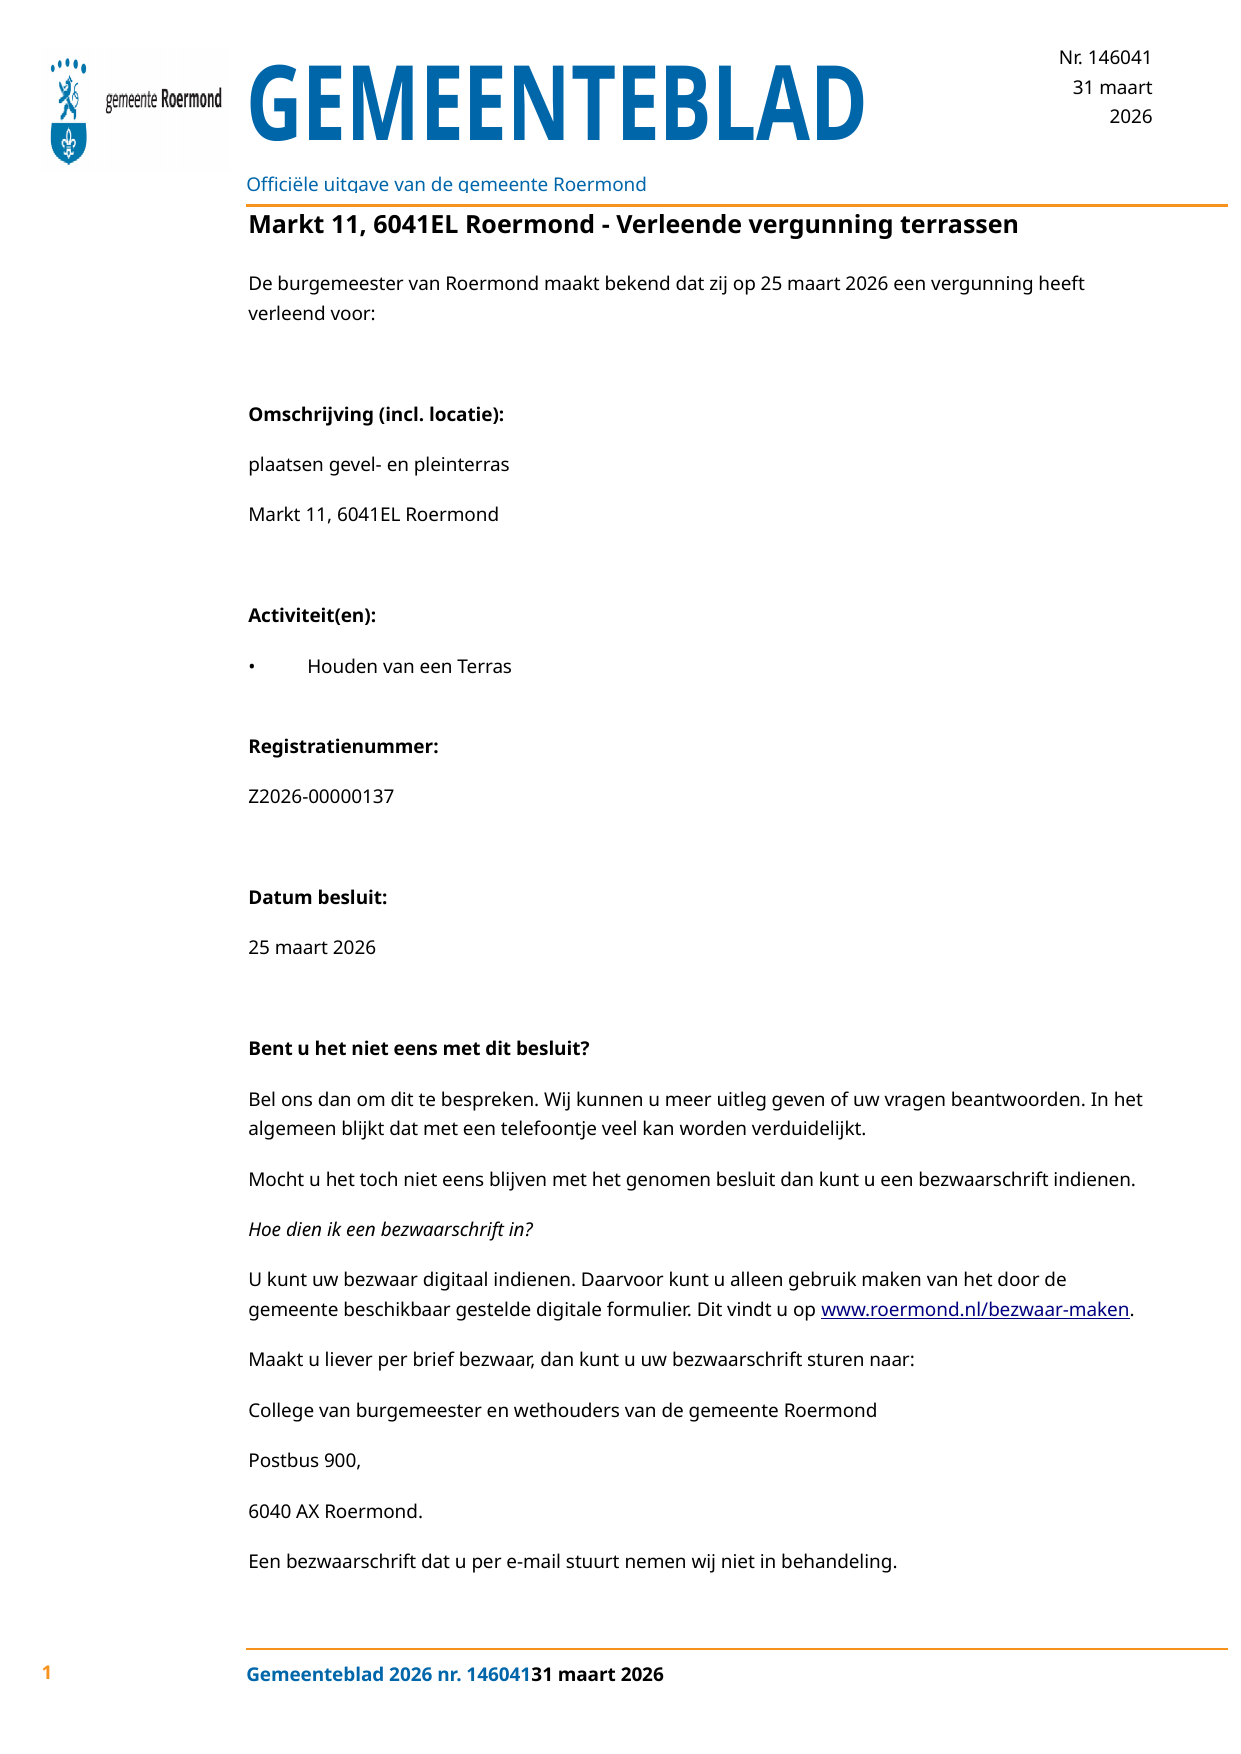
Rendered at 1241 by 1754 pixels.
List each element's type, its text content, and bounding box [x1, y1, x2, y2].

text Mocht u het toch niet eens blijven met het genomen besluit dan kunt u een bezwaarschrift indienen. [248, 1166, 1152, 1191]
text Markt 11, 6041EL Roermond [248, 502, 1152, 527]
text De burgemeester van Roermond maakt bekend dat zij op 25 maart 2026 een vergunning heeft verleend voor: [248, 270, 1152, 326]
text Omschrijving (incl. locatie): [248, 401, 1152, 426]
text Maakt u liever per brief bezwaar, dan kunt u uw bezwaarschrift sturen naar: [248, 1347, 1152, 1372]
text plaatsen gevel- en pleinterras [248, 451, 1152, 477]
text Hoe dien ik een bezwaarschrift in? [248, 1216, 1152, 1242]
text College van burgemeester en wethouders van de gemeente Roermond [248, 1397, 1152, 1423]
text Z2026-00000137 [248, 783, 1152, 809]
text Postbus 900, [248, 1447, 1152, 1473]
text Datum besluit: [248, 884, 1152, 910]
text Bel ons dan om dit te bespreken. Wij kunnen u meer uitleg geven of uw vragen beantwoorden. In het algemeen blijkt dat met een telefoontje veel kan worden verduidelijkt. [248, 1086, 1152, 1141]
list Houden van een Terras [248, 653, 1152, 678]
text Bent u het niet eens met dit besluit? [248, 1035, 1152, 1061]
text U kunt uw bezwaar digitaal indienen. Daarvoor kunt u alleen gebruik maken van het door de gemeente beschikbaar gestelde digitale formulier. Dit vindt u op www.roermond.nl/bezwaar-maken. [248, 1267, 1152, 1322]
text Activiteit(en): [248, 602, 1152, 628]
text Markt 11, 6041EL Roermond - Verleende vergunning terrassen [248, 207, 1152, 241]
text Registratienummer: [248, 733, 1152, 758]
text 25 maart 2026 [248, 934, 1152, 960]
picture [41, 47, 231, 172]
text 6040 AX Roermond. [248, 1498, 1152, 1523]
text Een bezwaarschrift dat u per e-mail stuurt nemen wij niet in behandeling. [248, 1548, 1152, 1574]
